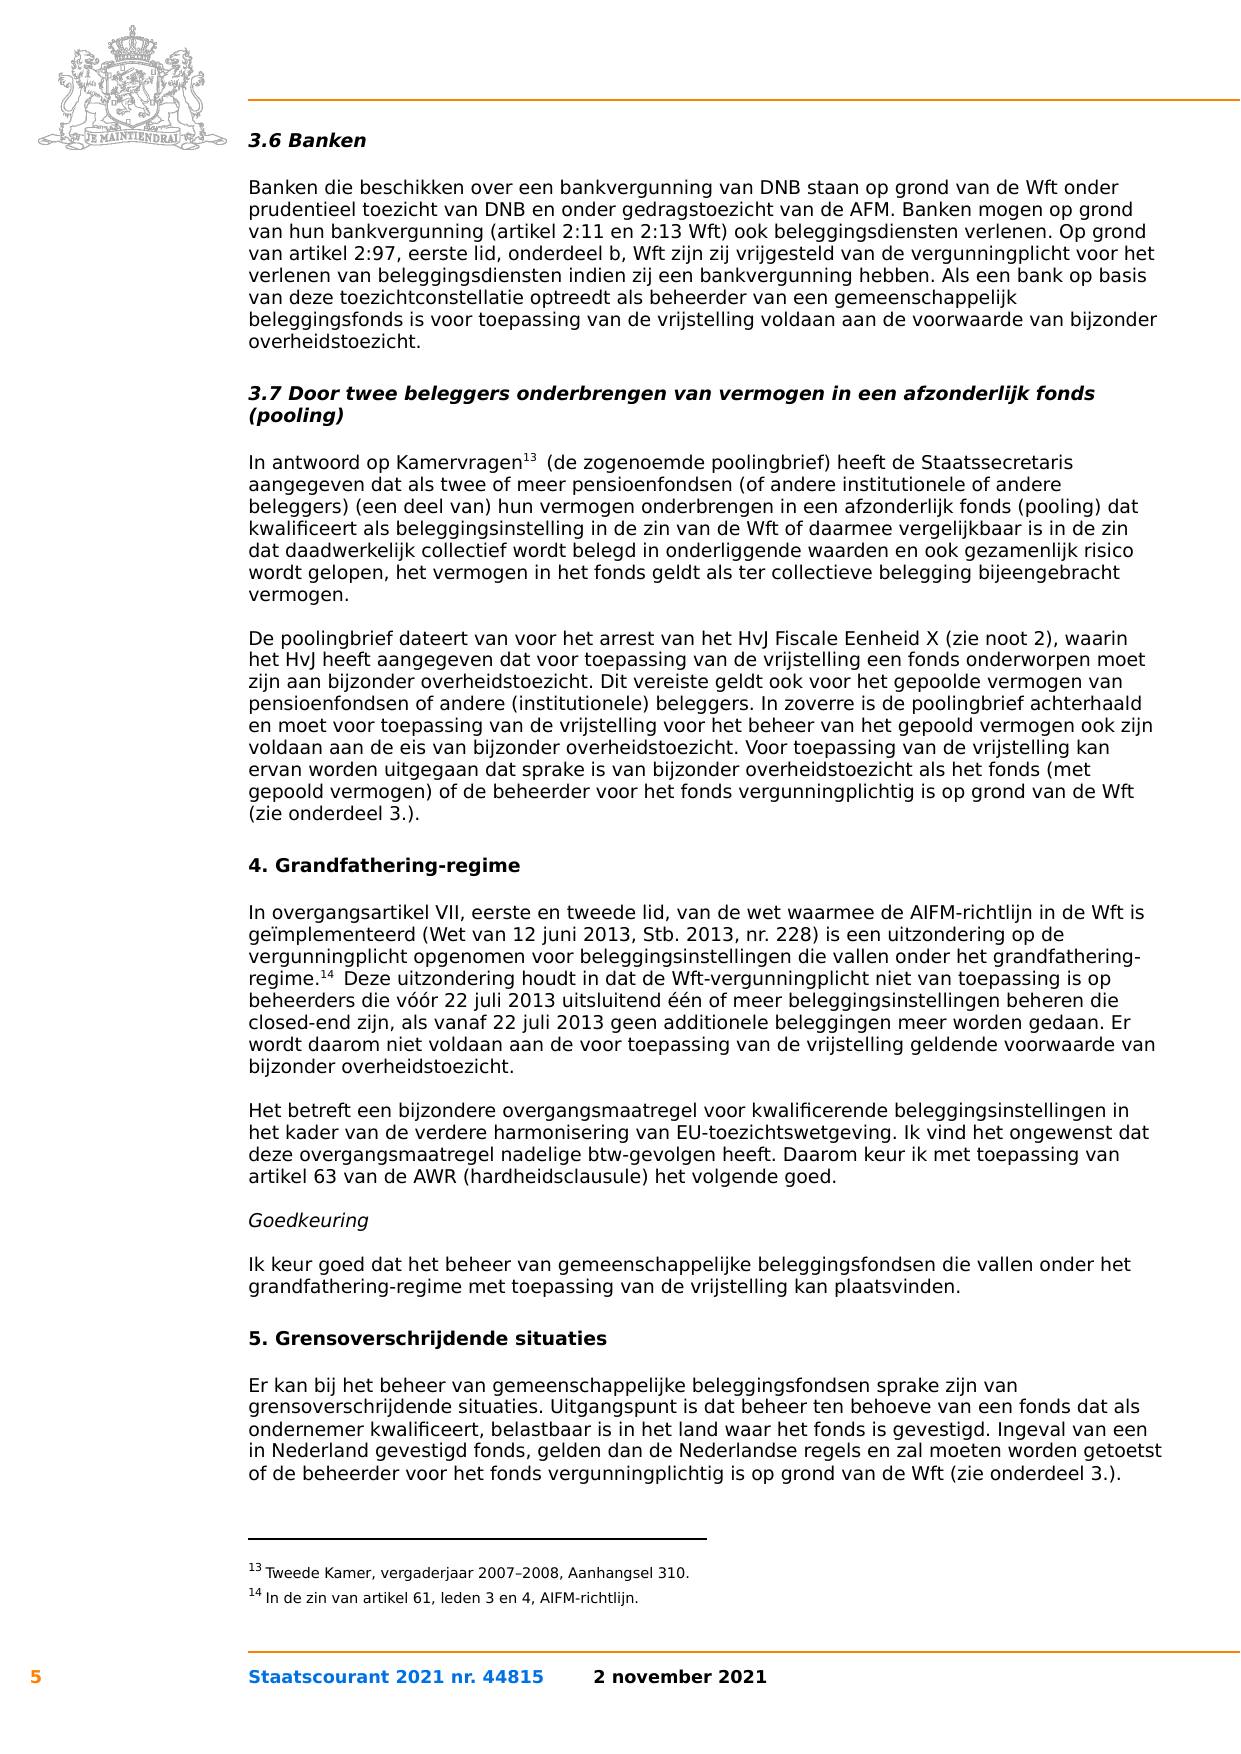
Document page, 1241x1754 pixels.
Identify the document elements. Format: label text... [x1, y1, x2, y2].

subtitle Goedkeuring [248, 1210, 1163, 1232]
picture [38, 25, 227, 150]
text Ik keur goed dat het beheer van gemeenschappelijke beleggingsfondsen die vallen onder het grandfathering-regime met toepassing van de vrijstelling kan plaatsvinden. [248, 1253, 1163, 1297]
text Tweede Kamer, vergaderjaar 2007–2008, Aanhangsel 310. [248, 1561, 1163, 1583]
text De poolingbrief dateert van voor het arrest van het HvJ Fiscale Eenheid X (zie noot 2), waarin het HvJ heeft aangegeven dat voor toepassing van de vrijstelling een fonds onderworpen moet zijn aan bijzonder overheidstoezicht. Dit vereiste geldt ook voor het gepoolde vermogen van pensioenfondsen of andere (institutionele) beleggers. In zoverre is de poolingbrief achterhaald en moet voor toepassing van de vrijstelling voor het beheer van het gepoold vermogen ook zijn voldaan aan de eis van bijzonder overheidstoezicht. Voor toepassing van de vrijstelling kan ervan worden uitgegaan dat sprake is van bijzonder overheidstoezicht als het fonds (met gepoold vermogen) of de beheerder voor het fonds vergunningplichtig is op grond van de Wft (zie onderdeel 3.). [248, 627, 1163, 825]
text In de zin van artikel 61, leden 3 en 4, AIFM-richtlijn. [248, 1586, 1163, 1608]
subtitle 5. Grensoverschrijdende situaties [248, 1327, 1163, 1349]
subtitle 3.6 Banken [248, 130, 1163, 152]
text In overgangsartikel VII, eerste en tweede lid, van de wet waarmee de AIFM-richtlijn in de Wft is geïmplementeerd (Wet van 12 juni 2013, Stb. 2013, nr. 228) is een uitzondering op de vergunningplicht opgenomen voor beleggingsinstellingen die vallen onder het grandfathering-regime. Deze uitzondering houdt in dat de Wft-vergunningplicht niet van toepassing is op beheerders die vóór 22 juli 2013 uitsluitend één of meer beleggingsinstellingen beheren die closed-end zijn, als vanaf 22 juli 2013 geen additionele beleggingen meer worden gedaan. Er wordt daarom niet voldaan aan de voor toepassing van de vrijstelling geldende voorwaarde van bijzonder overheidstoezicht. [248, 902, 1163, 1078]
text Banken die beschikken over een bankvergunning van DNB staan op grond van de Wft onder prudentieel toezicht van DNB en onder gedragstoezicht van de AFM. Banken mogen op grond van hun bankvergunning (artikel 2:11 en 2:13 Wft) ook beleggingsdiensten verlenen. Op grond van artikel 2:97, eerste lid, onderdeel b, Wft zijn zij vrijgesteld van de vergunningplicht voor het verlenen van beleggingsdiensten indien zij een bankvergunning hebben. Als een bank op basis van deze toezichtconstellatie optreedt als beheerder van een gemeenschappelijk beleggingsfonds is voor toepassing van de vrijstelling voldaan aan de voorwaarde van bijzonder overheidstoezicht. [248, 177, 1163, 353]
subtitle 4. Grandfathering-regime [248, 855, 1163, 877]
text Het betreft een bijzondere overgangsmaatregel voor kwalificerende beleggingsinstellingen in het kader van de verdere harmonisering van EU-toezichtswetgeving. Ik vind het ongewenst dat deze overgangsmaatregel nadelige btw-gevolgen heeft. Daarom keur ik met toepassing van artikel 63 van de AWR (hardheidsclausule) het volgende goed. [248, 1100, 1163, 1188]
text Er kan bij het beheer van gemeenschappelijke beleggingsfondsen sprake zijn van grensoverschrijdende situaties. Uitgangspunt is dat beheer ten behoeve van een fonds dat als ondernemer kwalificeert, belastbaar is in het land waar het fonds is gevestigd. Ingeval van een in Nederland gevestigd fonds, gelden dan de Nederlandse regels en zal moeten worden getoetst of de beheerder voor het fonds vergunningplichtig is op grond van de Wft (zie onderdeel 3.). [248, 1374, 1163, 1484]
subtitle 3.7 Door twee beleggers onderbrengen van vermogen in een afzonderlijk fonds (pooling) [248, 383, 1163, 427]
text In antwoord op Kamervragen (de zogenoemde poolingbrief) heeft de Staatssecretaris aangegeven dat als twee of meer pensioenfondsen (of andere institutionele of andere beleggers) (een deel van) hun vermogen onderbrengen in een afzonderlijk fonds (pooling) dat kwalificeert als beleggingsinstelling in de zin van de Wft of daarmee vergelijkbaar is in de zin dat daadwerkelijk collectief wordt belegd in onderliggende waarden en ook gezamenlijk risico wordt gelopen, het vermogen in het fonds geldt als ter collectieve belegging bijeengebracht vermogen. [248, 452, 1163, 606]
